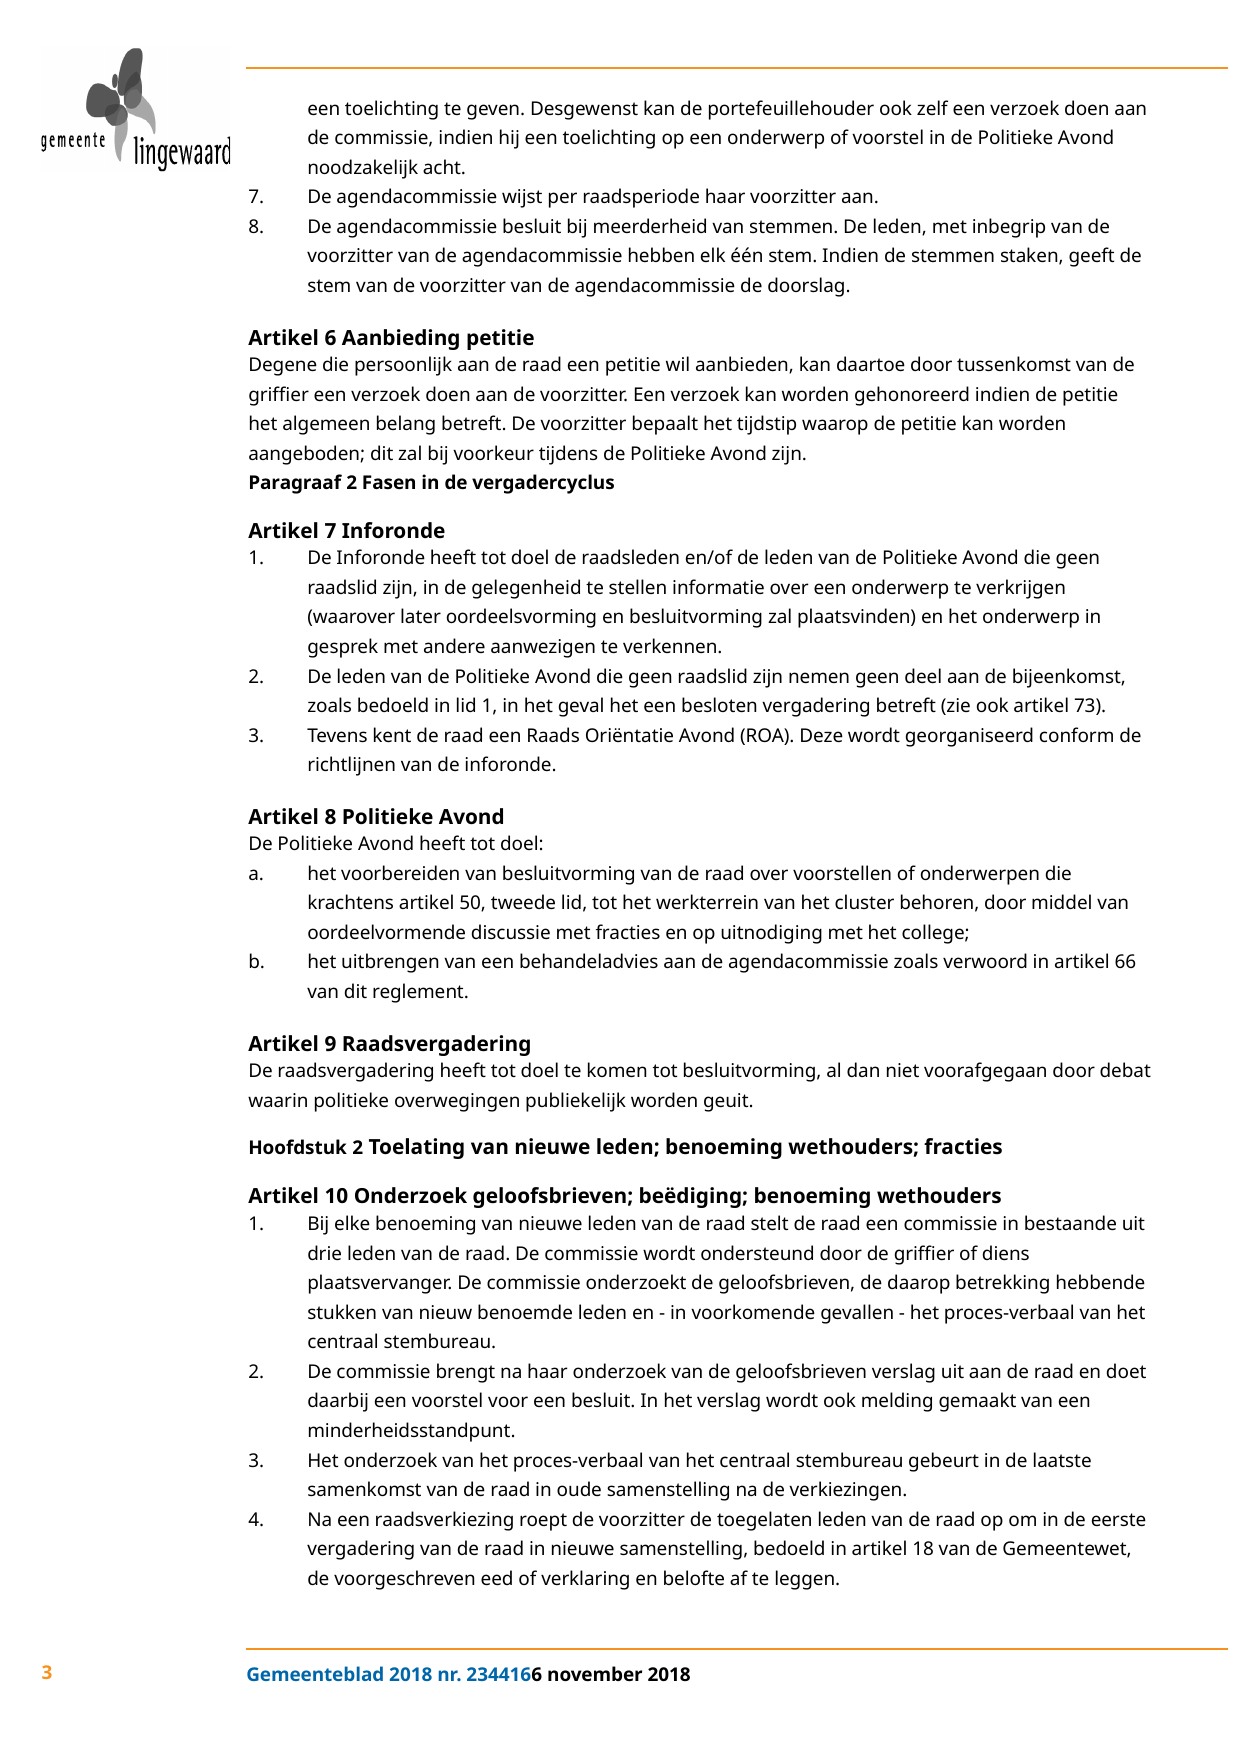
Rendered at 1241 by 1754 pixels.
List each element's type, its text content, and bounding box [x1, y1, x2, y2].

text Degene die persoonlijk aan de raad een petitie wil aanbieden, kan daartoe door tussenkomst van de griffier een verzoek doen aan de voorzitter. Een verzoek kan worden gehonoreerd indien de petitie het algemeen belang betreft. De voorzitter bepaalt het tijdstip waarop de petitie kan worden aangeboden; dit zal bij voorkeur tijdens de Politieke Avond zijn. [248, 351, 1152, 466]
list het uitbrengen van een behandeladvies aan de agendacommissie zoals verwoord in artikel 66 van dit reglement. [248, 949, 1152, 1004]
picture [41, 47, 231, 172]
text Paragraaf 2 Fasen in de vergadercyclus [248, 469, 1152, 495]
list De agendacommissie besluit bij meerderheid van stemmen. De leden, met inbegrip van de voorzitter van de agendacommissie hebben elk één stem. Indien de stemmen staken, geeft de stem van de voorzitter van de agendacommissie de doorslag. [248, 213, 1152, 298]
text De Politieke Avond heeft tot doel: [248, 830, 1152, 856]
list Het onderzoek van het proces-verbaal van het centraal stembureau gebeurt in de laatste samenkomst van de raad in oude samenstelling na de verkiezingen. [248, 1447, 1152, 1502]
text Artikel 6 Aanbieding petitie [248, 323, 1152, 351]
list Bij elke benoeming van nieuwe leden van de raad stelt de raad een commissie in bestaande uit drie leden van de raad. De commissie wordt ondersteund door de griffier of diens plaatsvervanger. De commissie onderzoekt de geloofsbrieven, de daarop betrekking hebbende stukken van nieuw benoemde leden en - in voorkomende gevallen - het proces-verbaal van het centraal stembureau. [248, 1210, 1152, 1354]
list De leden van de Politieke Avond die geen raadslid zijn nemen geen deel aan de bijeenkomst, zoals bedoeld in lid 1, in het geval het een besloten vergadering betreft (zie ook artikel 73). [248, 663, 1152, 718]
list Na een raadsverkiezing roept de voorzitter de toegelaten leden van de raad op om in de eerste vergadering van de raad in nieuwe samenstelling, bedoeld in artikel 18 van de Gemeentewet, de voorgeschreven eed of verklaring en belofte af te leggen. [248, 1506, 1152, 1591]
text Artikel 9 Raadsvergadering [248, 1029, 1152, 1057]
text Artikel 7 Inforonde [248, 516, 1152, 544]
text Artikel 10 Onderzoek geloofsbrieven; beëdiging; benoeming wethouders [248, 1182, 1152, 1210]
text Artikel 8 Politieke Avond [248, 802, 1152, 830]
text Hoofdstuk 2 Toelating van nieuwe leden; benoeming wethouders; fracties [248, 1132, 1152, 1161]
text De raadsvergadering heeft tot doel te komen tot besluitvorming, al dan niet voorafgegaan door debat waarin politieke overwegingen publiekelijk worden geuit. [248, 1057, 1152, 1112]
list De commissie brengt na haar onderzoek van de geloofsbrieven verslag uit aan de raad en doet daarbij een voorstel voor een besluit. In het verslag wordt ook melding gemaakt van een minderheidsstandpunt. [248, 1358, 1152, 1443]
list De agendacommissie wijst per raadsperiode haar voorzitter aan. [248, 183, 1152, 209]
list een toelichting te geven. Desgewenst kan de portefeuillehouder ook zelf een verzoek doen aan de commissie, indien hij een toelichting op een onderwerp of voorstel in de Politieke Avond noodzakelijk acht. [248, 95, 1152, 180]
list het voorbereiden van besluitvorming van de raad over voorstellen of onderwerpen die krachtens artikel 50, tweede lid, tot het werkterrein van het cluster behoren, door middel van oordeelvormende discussie met fracties en op uitnodiging met het college; [248, 860, 1152, 945]
list De Inforonde heeft tot doel de raadsleden en/of de leden van de Politieke Avond die geen raadslid zijn, in de gelegenheid te stellen informatie over een onderwerp te verkrijgen (waarover later oordeelsvorming en besluitvorming zal plaatsvinden) en het onderwerp in gesprek met andere aanwezigen te verkennen. [248, 544, 1152, 659]
list Tevens kent de raad een Raads Oriëntatie Avond (ROA). Deze wordt georganiseerd conform de richtlijnen van de inforonde. [248, 722, 1152, 777]
